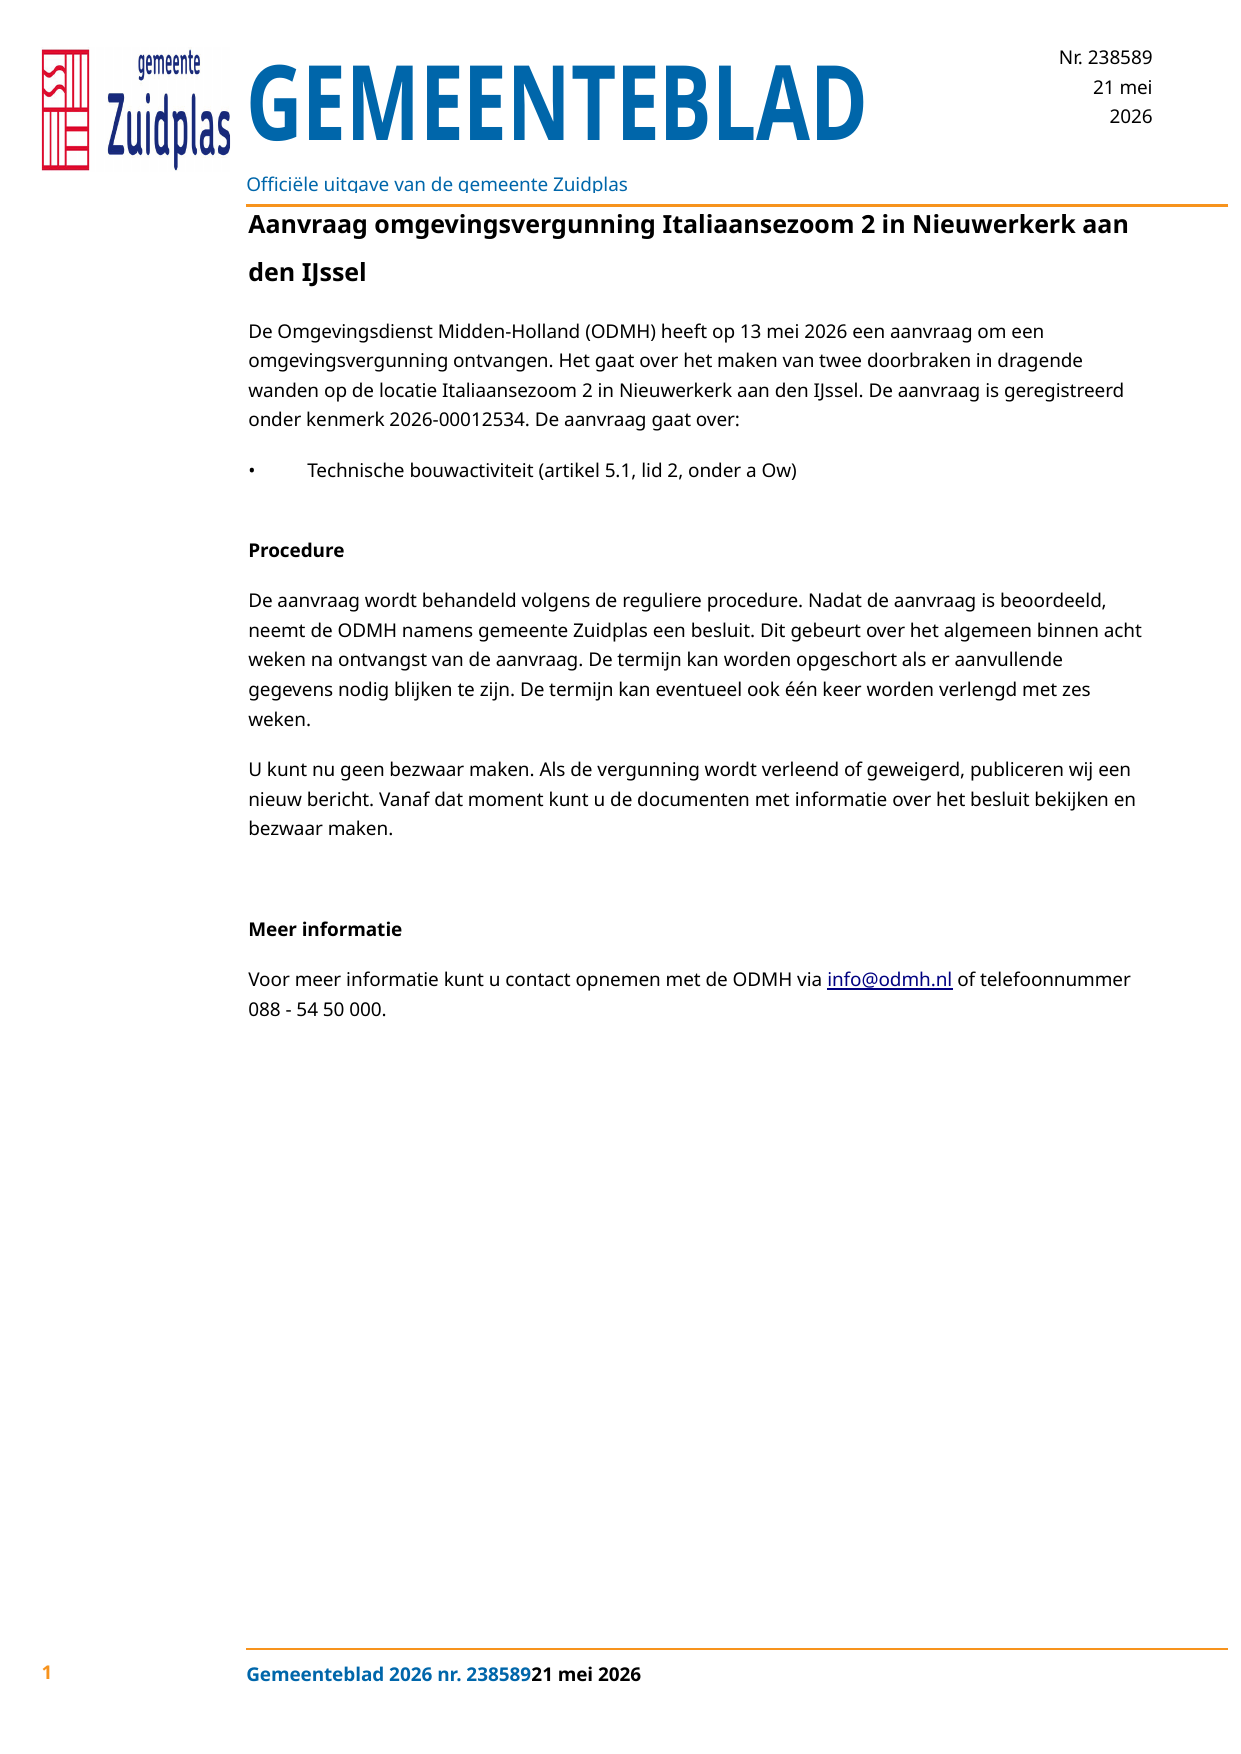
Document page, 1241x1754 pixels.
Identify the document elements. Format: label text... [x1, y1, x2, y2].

text U kunt nu geen bezwaar maken. Als de vergunning wordt verleend of geweigerd, publiceren wij een nieuw bericht. Vanaf dat moment kunt u de documenten met informatie over het besluit bekijken en bezwaar maken. [248, 756, 1152, 841]
list Technische bouwactiviteit (artikel 5.1, lid 2, onder a Ow) [248, 457, 1152, 483]
picture [41, 47, 231, 172]
text Aanvraag omgevingsvergunning Italiaansezoom 2 in Nieuwerkerk aan den IJssel [248, 207, 1152, 288]
text Meer informatie [248, 916, 1152, 942]
text Procedure [248, 537, 1152, 563]
text De aanvraag wordt behandeld volgens de reguliere procedure. Nadat de aanvraag is beoordeeld, neemt de ODMH namens gemeente Zuidplas een besluit. Dit gebeurt over het algemeen binnen acht weken na ontvangst van de aanvraag. De termijn kan worden opgeschort als er aanvullende gegevens nodig blijken te zijn. De termijn kan eventueel ook één keer worden verlengd met zes weken. [248, 587, 1152, 732]
text De Omgevingsdienst Midden-Holland (ODMH) heeft op 13 mei 2026 een aanvraag om een omgevingsvergunning ontvangen. Het gaat over het maken van twee doorbraken in dragende wanden op de locatie Italiaansezoom 2 in Nieuwerkerk aan den IJssel. De aanvraag is geregistreerd onder kenmerk 2026-00012534. De aanvraag gaat over: [248, 318, 1152, 432]
text Voor meer informatie kunt u contact opnemen met de ODMH via info@odmh.nl of telefoonnummer 088 - 54 50 000. [248, 967, 1152, 1022]
